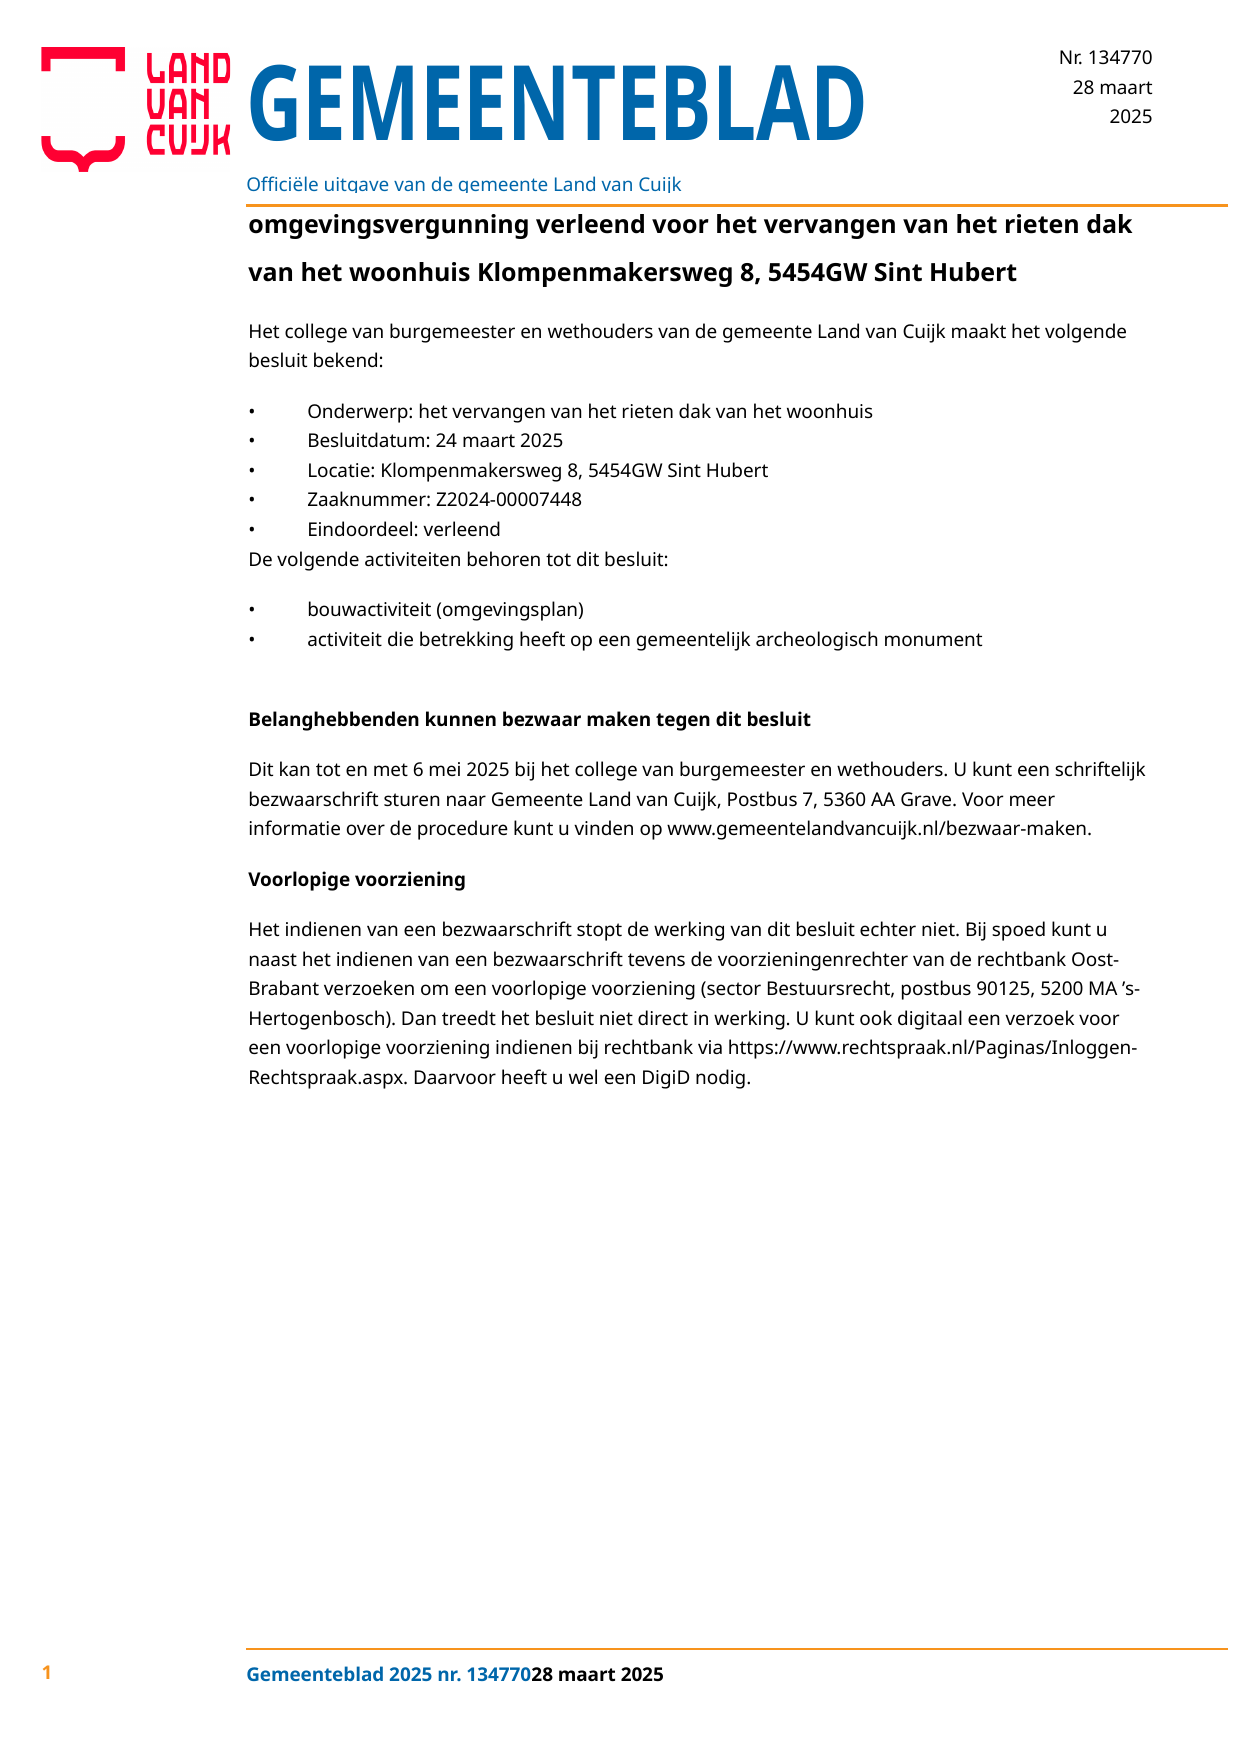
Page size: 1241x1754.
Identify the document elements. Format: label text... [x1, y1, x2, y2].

list Besluitdatum: 24 maart 2025 [248, 427, 1152, 453]
list bouwactiviteit (omgevingsplan) [248, 596, 1152, 622]
text Belanghebbenden kunnen bezwaar maken tegen dit besluit [248, 706, 1152, 732]
text Het college van burgemeester en wethouders van de gemeente Land van Cuijk maakt het volgende besluit bekend: [248, 318, 1152, 373]
list Zaaknummer: Z2024-00007448 [248, 487, 1152, 512]
text Dit kan tot en met 6 mei 2025 bij het college van burgemeester en wethouders. U kunt een schriftelijk bezwaarschrift sturen naar Gemeente Land van Cuijk, Postbus 7, 5360 AA Grave. Voor meer informatie over de procedure kunt u vinden op www.gemeentelandvancuijk.nl/bezwaar-maken. [248, 756, 1152, 841]
text Voorlopige voorziening [248, 866, 1152, 892]
picture [41, 47, 231, 172]
text De volgende activiteiten behoren tot dit besluit: [248, 546, 1152, 572]
list Eindoordeel: verleend [248, 516, 1152, 542]
list activiteit die betrekking heeft op een gemeentelijk archeologisch monument [248, 626, 1152, 652]
text Het indienen van een bezwaarschrift stopt de werking van dit besluit echter niet. Bij spoed kunt u naast het indienen van een bezwaarschrift tevens de voorzieningenrechter van de rechtbank Oost-Brabant verzoeken om een voorlopige voorziening (sector Bestuursrecht, postbus 90125, 5200 MA ’s-Hertogenbosch). Dan treedt het besluit niet direct in werking. U kunt ook digitaal een verzoek voor een voorlopige voorziening indienen bij rechtbank via https://www.rechtspraak.nl/Paginas/Inloggen-Rechtspraak.aspx. Daarvoor heeft u wel een DigiD nodig. [248, 916, 1152, 1090]
text omgevingsvergunning verleend voor het vervangen van het rieten dak van het woonhuis Klompenmakersweg 8, 5454GW Sint Hubert [248, 207, 1152, 288]
list Locatie: Klompenmakersweg 8, 5454GW Sint Hubert [248, 457, 1152, 483]
list Onderwerp: het vervangen van het rieten dak van het woonhuis [248, 398, 1152, 424]
